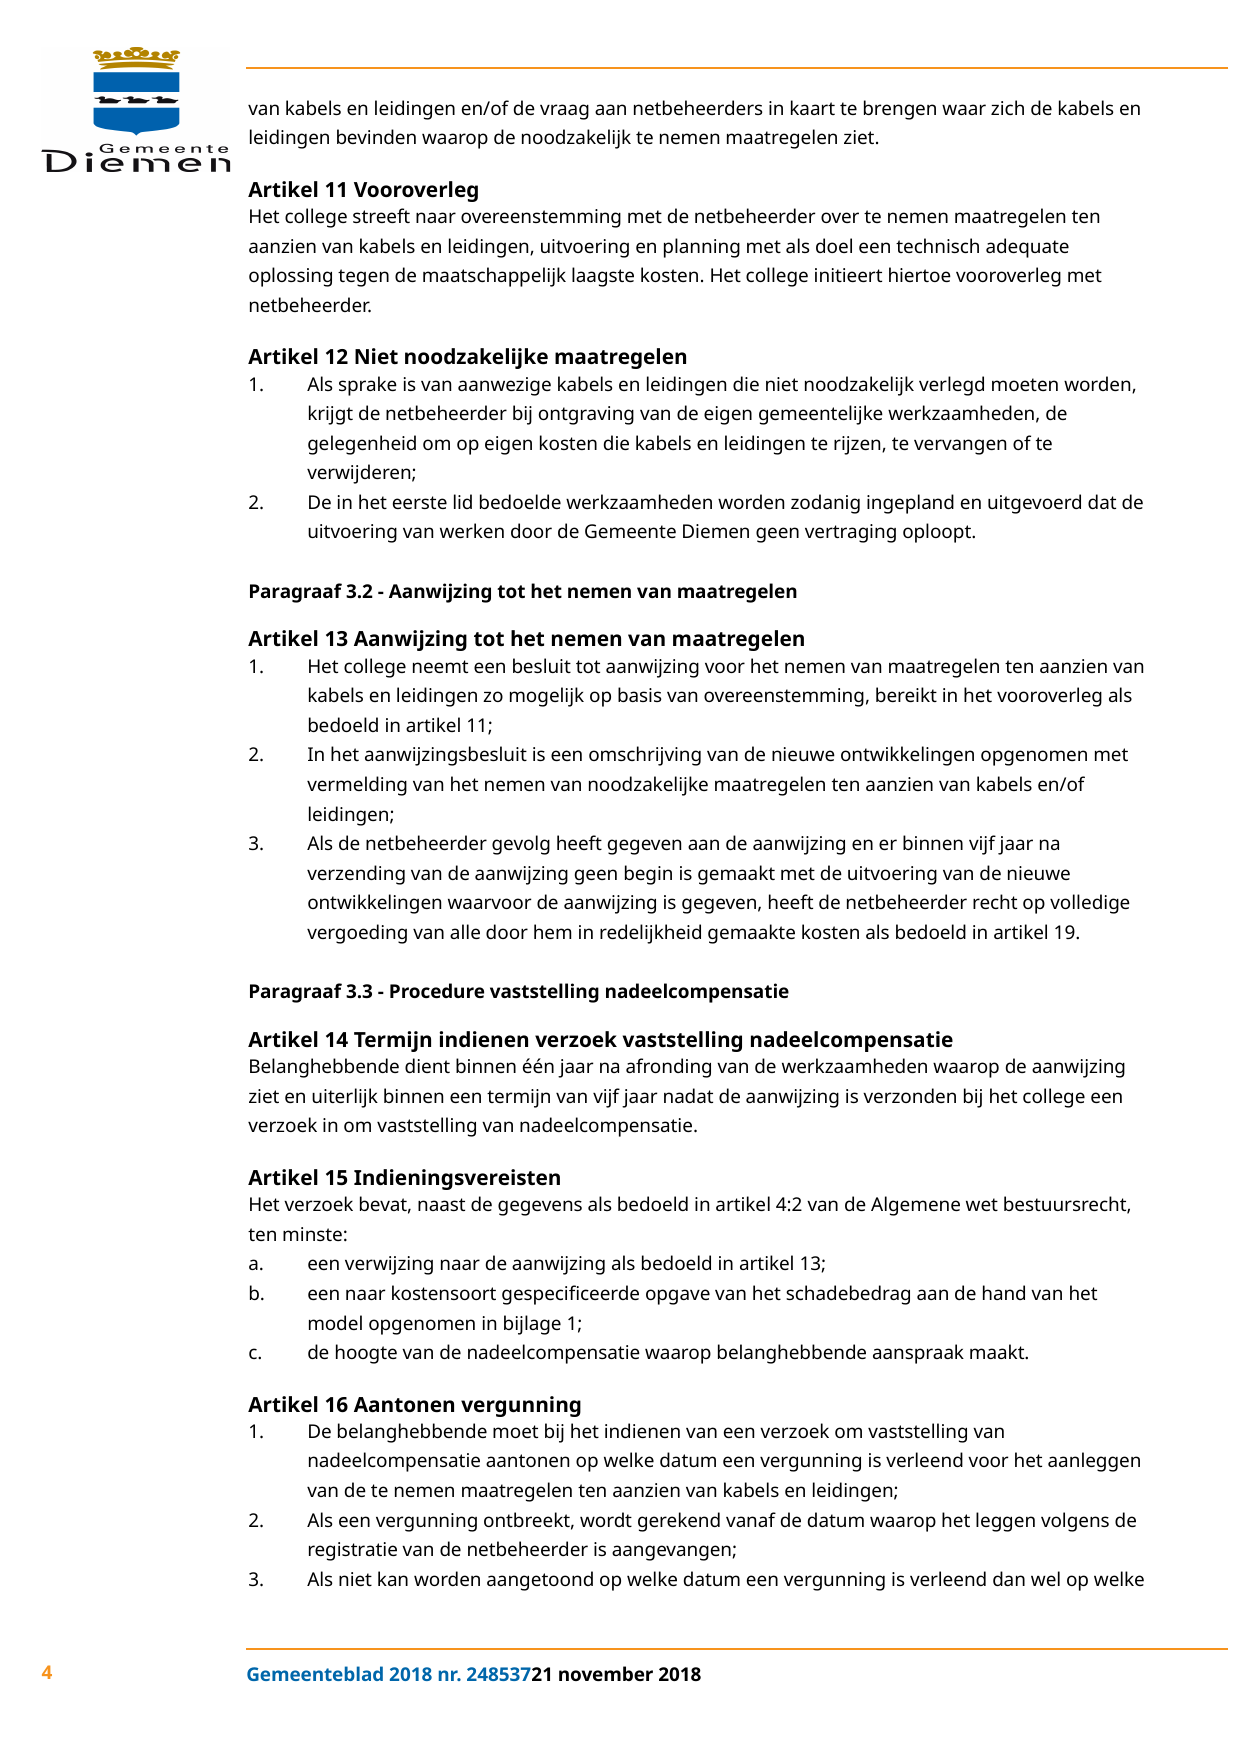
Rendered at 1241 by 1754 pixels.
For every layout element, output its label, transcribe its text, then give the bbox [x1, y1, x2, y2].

list De belanghebbende moet bij het indienen van een verzoek om vaststelling van nadeelcompensatie aantonen op welke datum een vergunning is verleend voor het aanleggen van de te nemen maatregelen ten aanzien van kabels en leidingen; [248, 1418, 1152, 1503]
text Het college streeft naar overeenstemming met de netbeheerder over te nemen maatregelen ten aanzien van kabels en leidingen, uitvoering en planning met als doel een technisch adequate oplossing tegen de maatschappelijk laagste kosten. Het college initieert hiertoe vooroverleg met netbeheerder. [248, 203, 1152, 318]
list In het aanwijzingsbesluit is een omschrijving van de nieuwe ontwikkelingen opgenomen met vermelding van het nemen van noodzakelijke maatregelen ten aanzien van kabels en/of leidingen; [248, 742, 1152, 827]
text Artikel 14 Termijn indienen verzoek vaststelling nadeelcompensatie [248, 1025, 1152, 1053]
text Het verzoek bevat, naast de gegevens als bedoeld in artikel 4:2 van de Algemene wet bestuursrecht, ten minste: [248, 1191, 1152, 1247]
list een verwijzing naar de aanwijzing als bedoeld in artikel 13; [248, 1251, 1152, 1276]
text Paragraaf 3.3 - Procedure vaststelling nadeelcompensatie [248, 978, 1152, 1004]
picture [41, 47, 231, 172]
text Artikel 12 Niet noodzakelijke maatregelen [248, 342, 1152, 371]
text Artikel 15 Indieningsvereisten [248, 1163, 1152, 1191]
text Artikel 16 Aantonen vergunning [248, 1390, 1152, 1418]
list Als sprake is van aanwezige kabels en leidingen die niet noodzakelijk verlegd moeten worden, krijgt de netbeheerder bij ontgraving van de eigen gemeentelijke werkzaamheden, de gelegenheid om op eigen kosten die kabels en leidingen te rijzen, te vervangen of te verwijderen; [248, 371, 1152, 485]
list Als een vergunning ontbreekt, wordt gerekend vanaf de datum waarop het leggen volgens de registratie van de netbeheerder is aangevangen; [248, 1507, 1152, 1562]
text Artikel 13 Aanwijzing tot het nemen van maatregelen [248, 624, 1152, 653]
text Paragraaf 3.2 - Aanwijzing tot het nemen van maatregelen [248, 578, 1152, 604]
list de hoogte van de nadeelcompensatie waarop belanghebbende aanspraak maakt. [248, 1339, 1152, 1365]
list een naar kostensoort gespecificeerde opgave van het schadebedrag aan de hand van het model opgenomen in bijlage 1; [248, 1280, 1152, 1335]
list De in het eerste lid bedoelde werkzaamheden worden zodanig ingepland en uitgevoerd dat de uitvoering van werken door de Gemeente Diemen geen vertraging oploopt. [248, 489, 1152, 544]
list Het college neemt een besluit tot aanwijzing voor het nemen van maatregelen ten aanzien van kabels en leidingen zo mogelijk op basis van overeenstemming, bereikt in het vooroverleg als bedoeld in artikel 11; [248, 653, 1152, 738]
list Als niet kan worden aangetoond op welke datum een vergunning is verleend dan wel op welke [248, 1566, 1152, 1592]
list Als de netbeheerder gevolg heeft gegeven aan de aanwijzing en er binnen vijf jaar na verzending van de aanwijzing geen begin is gemaakt met de uitvoering van de nieuwe ontwikkelingen waarvoor de aanwijzing is gegeven, heeft de netbeheerder recht op volledige vergoeding van alle door hem in redelijkheid gemaakte kosten als bedoeld in artikel 19. [248, 830, 1152, 945]
text Artikel 11 Vooroverleg [248, 175, 1152, 203]
text Belanghebbende dient binnen één jaar na afronding van de werkzaamheden waarop de aanwijzing ziet en uiterlijk binnen een termijn van vijf jaar nadat de aanwijzing is verzonden bij het college een verzoek in om vaststelling van nadeelcompensatie. [248, 1053, 1152, 1138]
text van kabels en leidingen en/of de vraag aan netbeheerders in kaart te brengen waar zich de kabels en leidingen bevinden waarop de noodzakelijk te nemen maatregelen ziet. [248, 95, 1152, 150]
